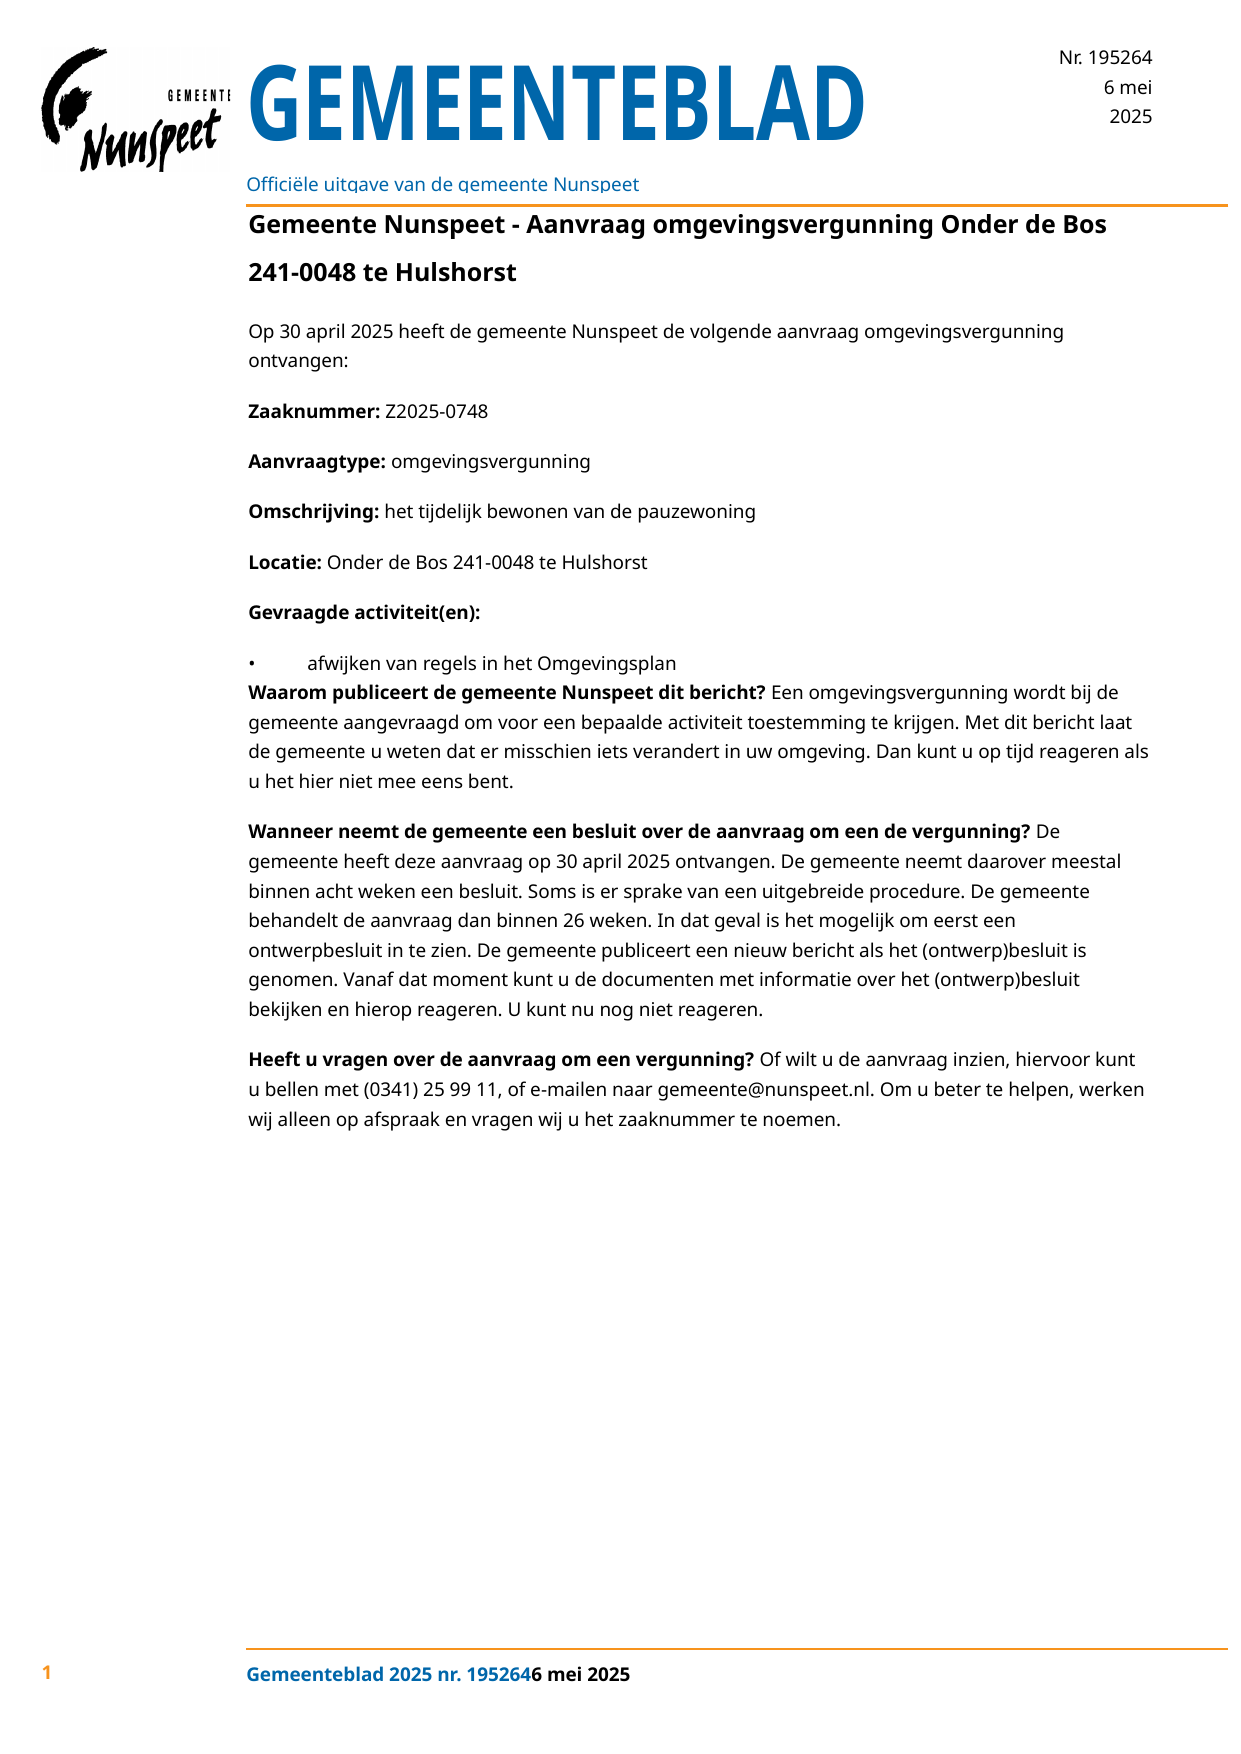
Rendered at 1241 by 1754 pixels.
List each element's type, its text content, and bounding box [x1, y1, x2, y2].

text Zaaknummer: Z2025-0748 [248, 398, 1152, 424]
text Op 30 april 2025 heeft de gemeente Nunspeet de volgende aanvraag omgevingsvergunning ontvangen: [248, 318, 1152, 373]
text Gevraagde activiteit(en): [248, 599, 1152, 625]
text Aanvraagtype: omgevingsvergunning [248, 448, 1152, 474]
text Wanneer neemt de gemeente een besluit over de aanvraag om een de vergunning? De gemeente heeft deze aanvraag op 30 april 2025 ontvangen. De gemeente neemt daarover meestal binnen acht weken een besluit. Soms is er sprake van een uitgebreide procedure. De gemeente behandelt de aanvraag dan binnen 26 weken. In dat geval is het mogelijk om eerst een ontwerpbesluit in te zien. De gemeente publiceert een nieuw bericht als het (ontwerp)besluit is genomen. Vanaf dat moment kunt u de documenten met informatie over het (ontwerp)besluit bekijken en hierop reageren. U kunt nu nog niet reageren. [248, 819, 1152, 1022]
text Gemeente Nunspeet - Aanvraag omgevingsvergunning Onder de Bos 241-0048 te Hulshorst [248, 207, 1152, 288]
text Omschrijving: het tijdelijk bewonen van de pauzewoning [248, 499, 1152, 524]
text Waarom publiceert de gemeente Nunspeet dit bericht? Een omgevingsvergunning wordt bij de gemeente aangevraagd om voor een bepaalde activiteit toestemming te krijgen. Met dit bericht laat de gemeente u weten dat er misschien iets verandert in uw omgeving. Dan kunt u op tijd reageren als u het hier niet mee eens bent. [248, 679, 1152, 794]
text Heeft u vragen over de aanvraag om een vergunning? Of wilt u de aanvraag inzien, hiervoor kunt u bellen met (0341) 25 99 11, of e-mailen naar gemeente@nunspeet.nl. Om u beter te helpen, werken wij alleen op afspraak en vragen wij u het zaaknummer te noemen. [248, 1047, 1152, 1132]
list afwijken van regels in het Omgevingsplan [248, 650, 1152, 676]
text Locatie: Onder de Bos 241-0048 te Hulshorst [248, 549, 1152, 575]
picture [41, 47, 231, 172]
